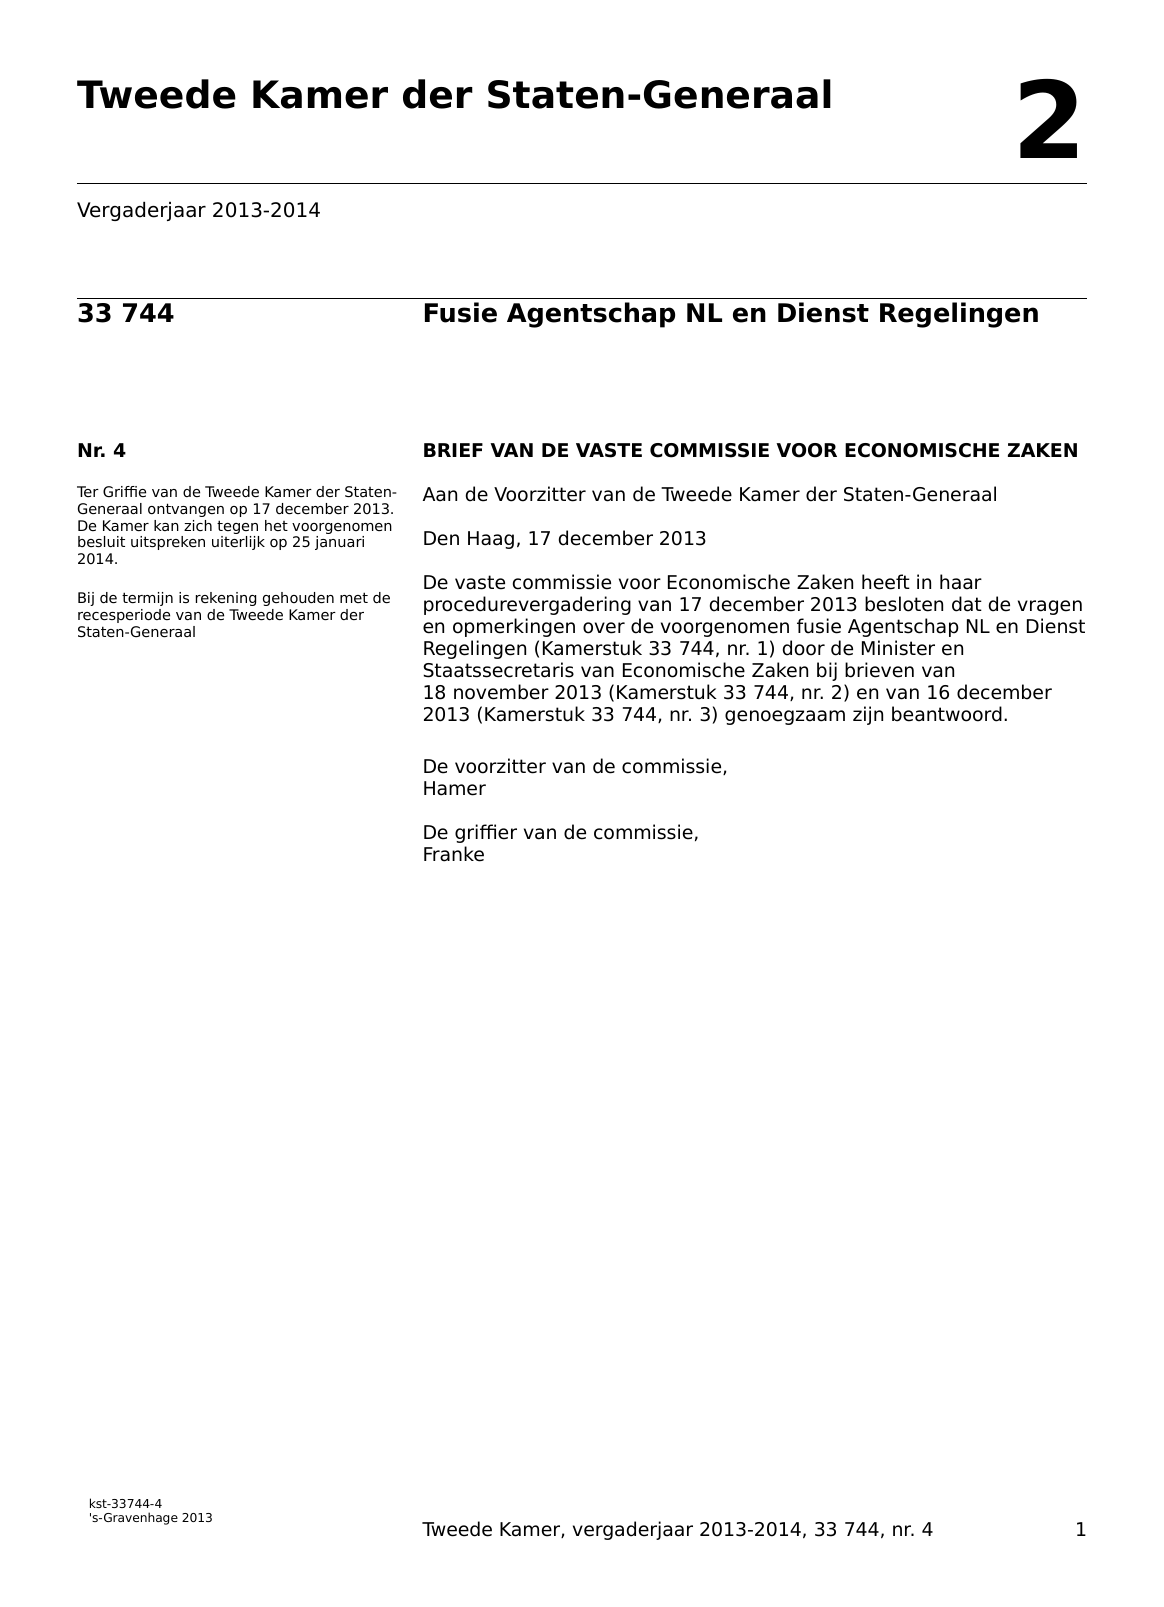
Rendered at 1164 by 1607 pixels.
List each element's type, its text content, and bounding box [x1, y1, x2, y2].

text Bij de termijn is rekening gehouden met de recesperiode van de Tweede Kamer der Staten-Generaal [77, 590, 399, 641]
subtitle 33 744 Fusie Agentschap NL en Dienst Regelingen [77, 299, 1087, 329]
text 's-Gravenhage 2013 [88, 1511, 323, 1525]
text kst-33744-4 [88, 1497, 323, 1511]
subtitle Nr. 4 BRIEF VAN DE VASTE COMMISSIE VOOR ECONOMISCHE ZAKEN [77, 440, 1087, 462]
text Ter Griffie van de Tweede Kamer der Staten-Generaal ontvangen op 17 december 2013. [77, 484, 399, 518]
text Den Haag, 17 december 2013 [422, 528, 1087, 550]
text De Kamer kan zich tegen het voorgenomen besluit uitspreken uiterlijk op 25 januari 2014. [77, 518, 399, 568]
table_header Tweede Kamer der Staten-Generaal [77, 59, 886, 183]
text De voorzitter van de commissie, Hamer [422, 756, 1087, 800]
table_header 2 [886, 59, 1087, 183]
text Aan de Voorzitter van de Tweede Kamer der Staten-Generaal [422, 484, 1087, 506]
text De griffier van de commissie, Franke [422, 822, 1087, 866]
table_cell Vergaderjaar 2013-2014 [77, 184, 1087, 298]
text De vaste commissie voor Economische Zaken heeft in haar procedurevergadering van 17 december 2013 besloten dat de vragen en opmerkingen over de voorgenomen fusie Agentschap NL en Dienst Regelingen (Kamerstuk 33 744, nr. 1) door de Minister en Staatssecretaris van Economische Zaken bij brieven van 18 november 2013 (Kamerstuk 33 744, nr. 2) en van 16 december 2013 (Kamerstuk 33 744, nr. 3) genoegzaam zijn beantwoord. [422, 572, 1087, 726]
text [77, 568, 399, 590]
